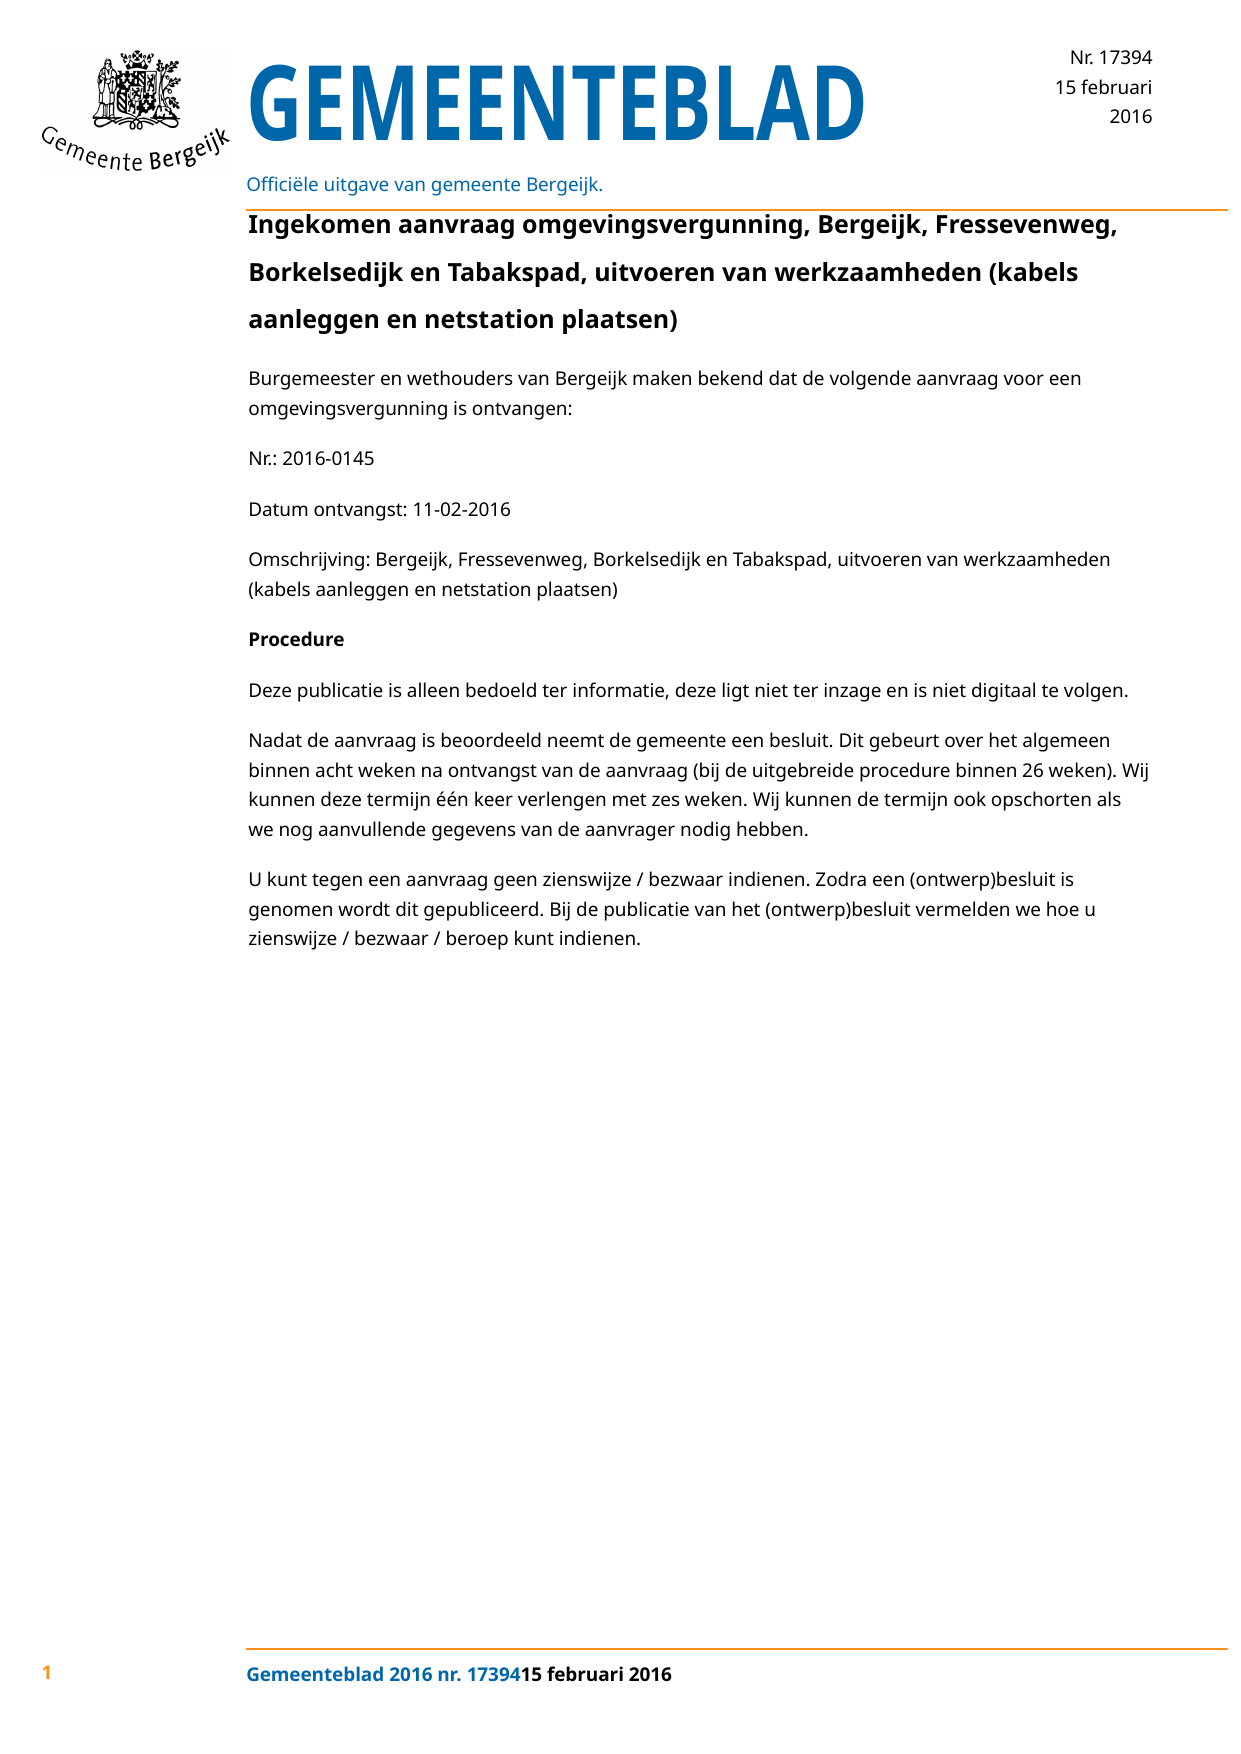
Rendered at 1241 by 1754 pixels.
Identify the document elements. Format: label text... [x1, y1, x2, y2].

picture [41, 47, 231, 172]
text Burgemeester en wethouders van Bergeijk maken bekend dat de volgende aanvraag voor een omgevingsvergunning is ontvangen: [248, 366, 1152, 421]
text Nr.: 2016-0145 [248, 446, 1152, 471]
text Datum ontvangst: 11-02-2016 [248, 496, 1152, 522]
text Procedure [248, 626, 1152, 652]
text U kunt tegen een aanvraag geen zienswijze / bezwaar indienen. Zodra een (ontwerp)besluit is genomen wordt dit gepubliceerd. Bij de publicatie van het (ontwerp)besluit vermelden we hoe u zienswijze / bezwaar / beroep kunt indienen. [248, 866, 1152, 951]
text Ingekomen aanvraag omgevingsvergunning, Bergeijk, Fressevenweg, Borkelsedijk en Tabakspad, uitvoeren van werkzaamheden (kabels aanleggen en netstation plaatsen) [248, 211, 1152, 336]
text Omschrijving: Bergeijk, Fressevenweg, Borkelsedijk en Tabakspad, uitvoeren van werkzaamheden (kabels aanleggen en netstation plaatsen) [248, 546, 1152, 602]
text Deze publicatie is alleen bedoeld ter informatie, deze ligt niet ter inzage en is niet digitaal te volgen. [248, 677, 1152, 702]
text Nadat de aanvraag is beoordeeld neemt de gemeente een besluit. Dit gebeurt over het algemeen binnen acht weken na ontvangst van de aanvraag (bij de uitgebreide procedure binnen 26 weken). Wij kunnen deze termijn één keer verlengen met zes weken. Wij kunnen de termijn ook opschorten als we nog aanvullende gegevens van de aanvrager nodig hebben. [248, 727, 1152, 842]
